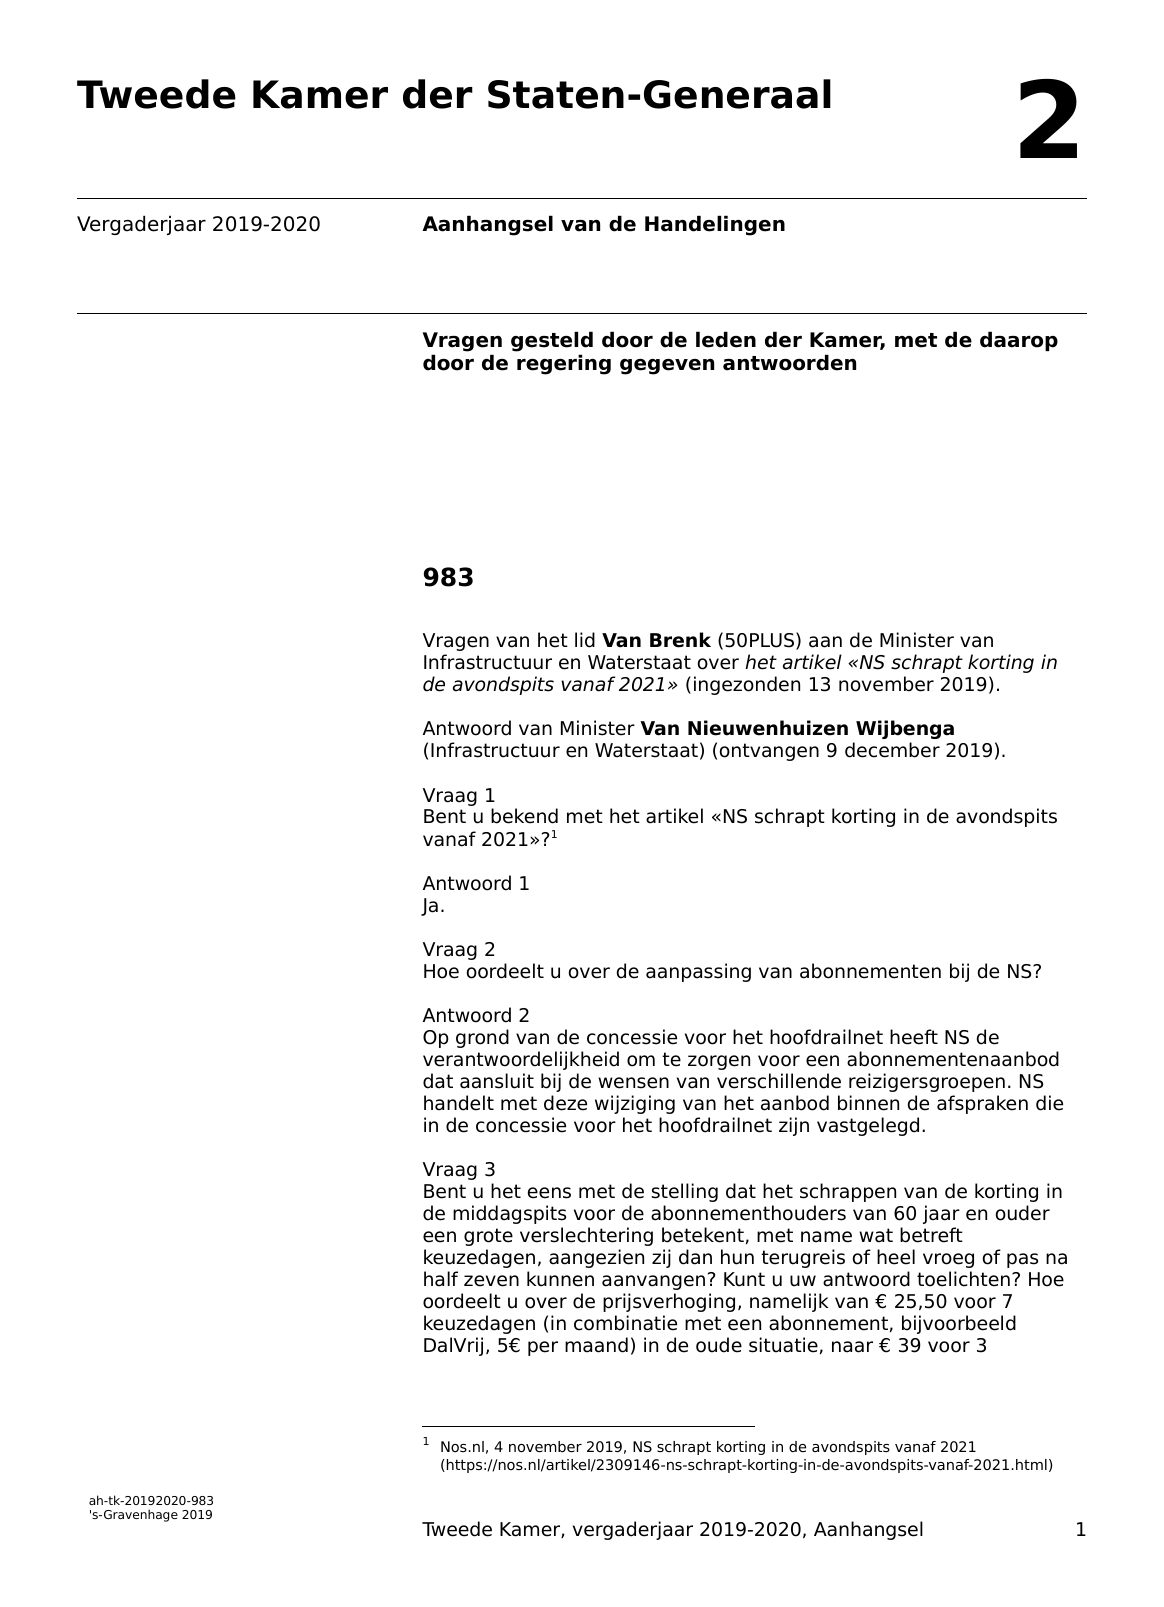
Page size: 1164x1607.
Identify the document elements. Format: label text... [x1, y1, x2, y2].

text Ja. [422, 894, 1087, 917]
text Vraag 2 [422, 939, 1087, 961]
text Bent u bekend met het artikel «NS schrapt korting in de avondspits vanaf 2021»? [422, 806, 1087, 850]
text Op grond van de concessie voor het hoofdrailnet heeft NS de verantwoordelijkheid om te zorgen voor een abonnementenaanbod dat aansluit bij de wensen van verschillende reizigersgroepen. NS handelt met deze wijziging van het aanbod binnen de afspraken die in de concessie voor het hoofdrailnet zijn vastgelegd. [422, 1027, 1087, 1137]
text ah-tk-20192020-983 [88, 1494, 323, 1508]
text Vraag 3 [422, 1159, 1087, 1181]
text Bent u het eens met de stelling dat het schrappen van de korting in de middagspits voor de abonnementhouders van 60 jaar en ouder een grote verslechtering betekent, met name wat betreft keuzedagen, aangezien zij dan hun terugreis of heel vroeg of pas na half zeven kunnen aanvangen? Kunt u uw antwoord toelichten? Hoe oordeelt u over de prijsverhoging, namelijk van € 25,50 voor 7 keuzedagen (in combinatie met een abonnement, bijvoorbeeld DalVrij, 5€ per maand) in de oude situatie, naar € 39 voor 3 [422, 1181, 1087, 1357]
table_header 2 [886, 59, 1087, 198]
text Vragen van het lid Van Brenk (50PLUS) aan de Minister van Infrastructuur en Waterstaat over het artikel «NS schrapt korting in de avondspits vanaf 2021» (ingezonden 13 november 2019). [422, 630, 1087, 696]
table_cell Vergaderjaar 2019-2020 [77, 199, 422, 313]
text 's-Gravenhage 2019 [88, 1508, 323, 1522]
table_cell Aanhangsel van de Handelingen [422, 199, 1087, 313]
table_cell Vragen gesteld door de leden der Kamer, met de daarop door de regering gegeven antwoorden [422, 314, 1087, 375]
text 983 [422, 563, 1087, 592]
text Nos.nl, 4 november 2019, NS schrapt korting in de avondspits vanaf 2021 (https://nos.nl/artikel/2309146-ns-schrapt-korting-in-de-avondspits-vanaf-2021.html) [422, 1435, 1087, 1474]
text Antwoord van Minister Van Nieuwenhuizen Wijbenga (Infrastructuur en Waterstaat) (ontvangen 9 december 2019). [422, 718, 1087, 762]
table_header Tweede Kamer der Staten-Generaal [77, 59, 886, 198]
text Antwoord 2 [422, 1005, 1087, 1027]
table_cell [77, 314, 422, 375]
text Vraag 1 [422, 784, 1087, 806]
text Antwoord 1 [422, 873, 1087, 894]
text Hoe oordeelt u over de aanpassing van abonnementen bij de NS? [422, 961, 1087, 983]
